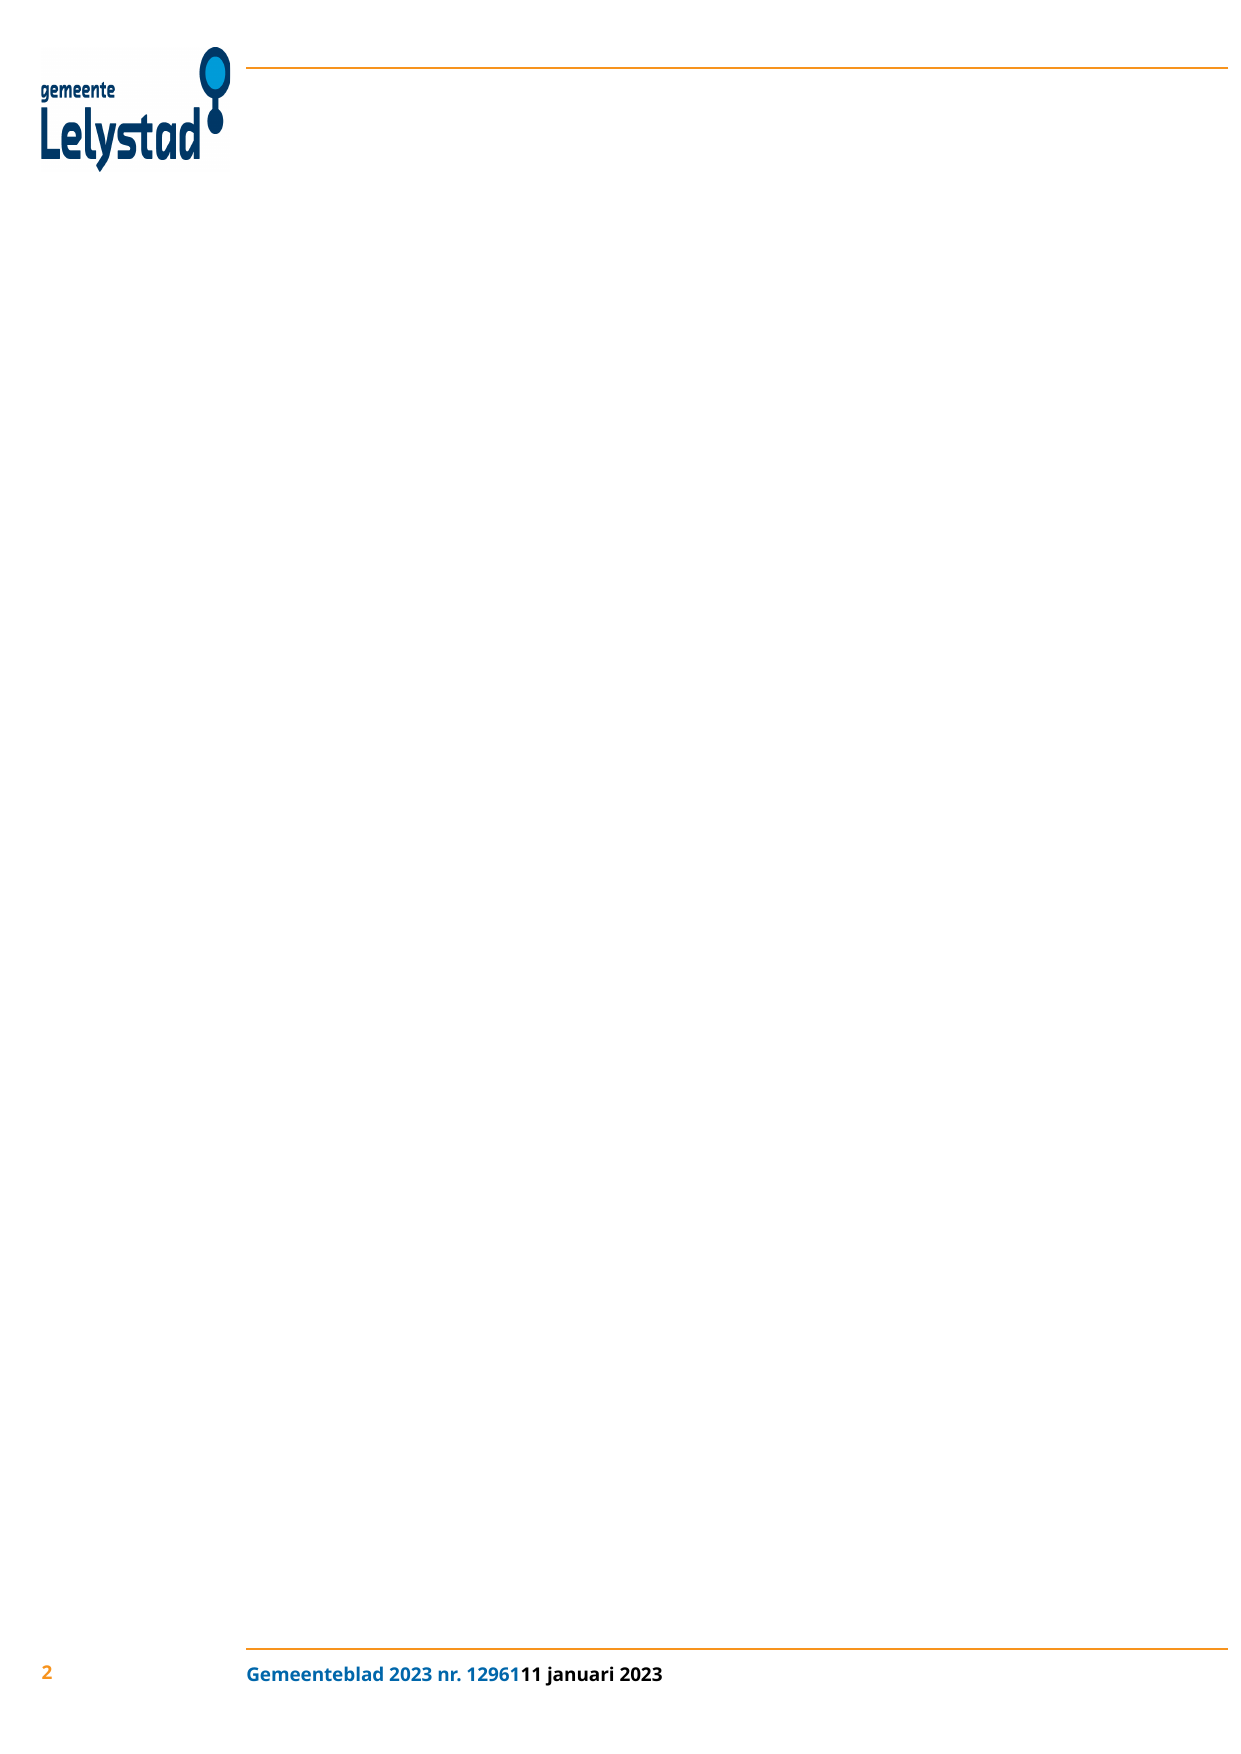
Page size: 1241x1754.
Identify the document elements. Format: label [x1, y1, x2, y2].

picture [41, 47, 231, 172]
